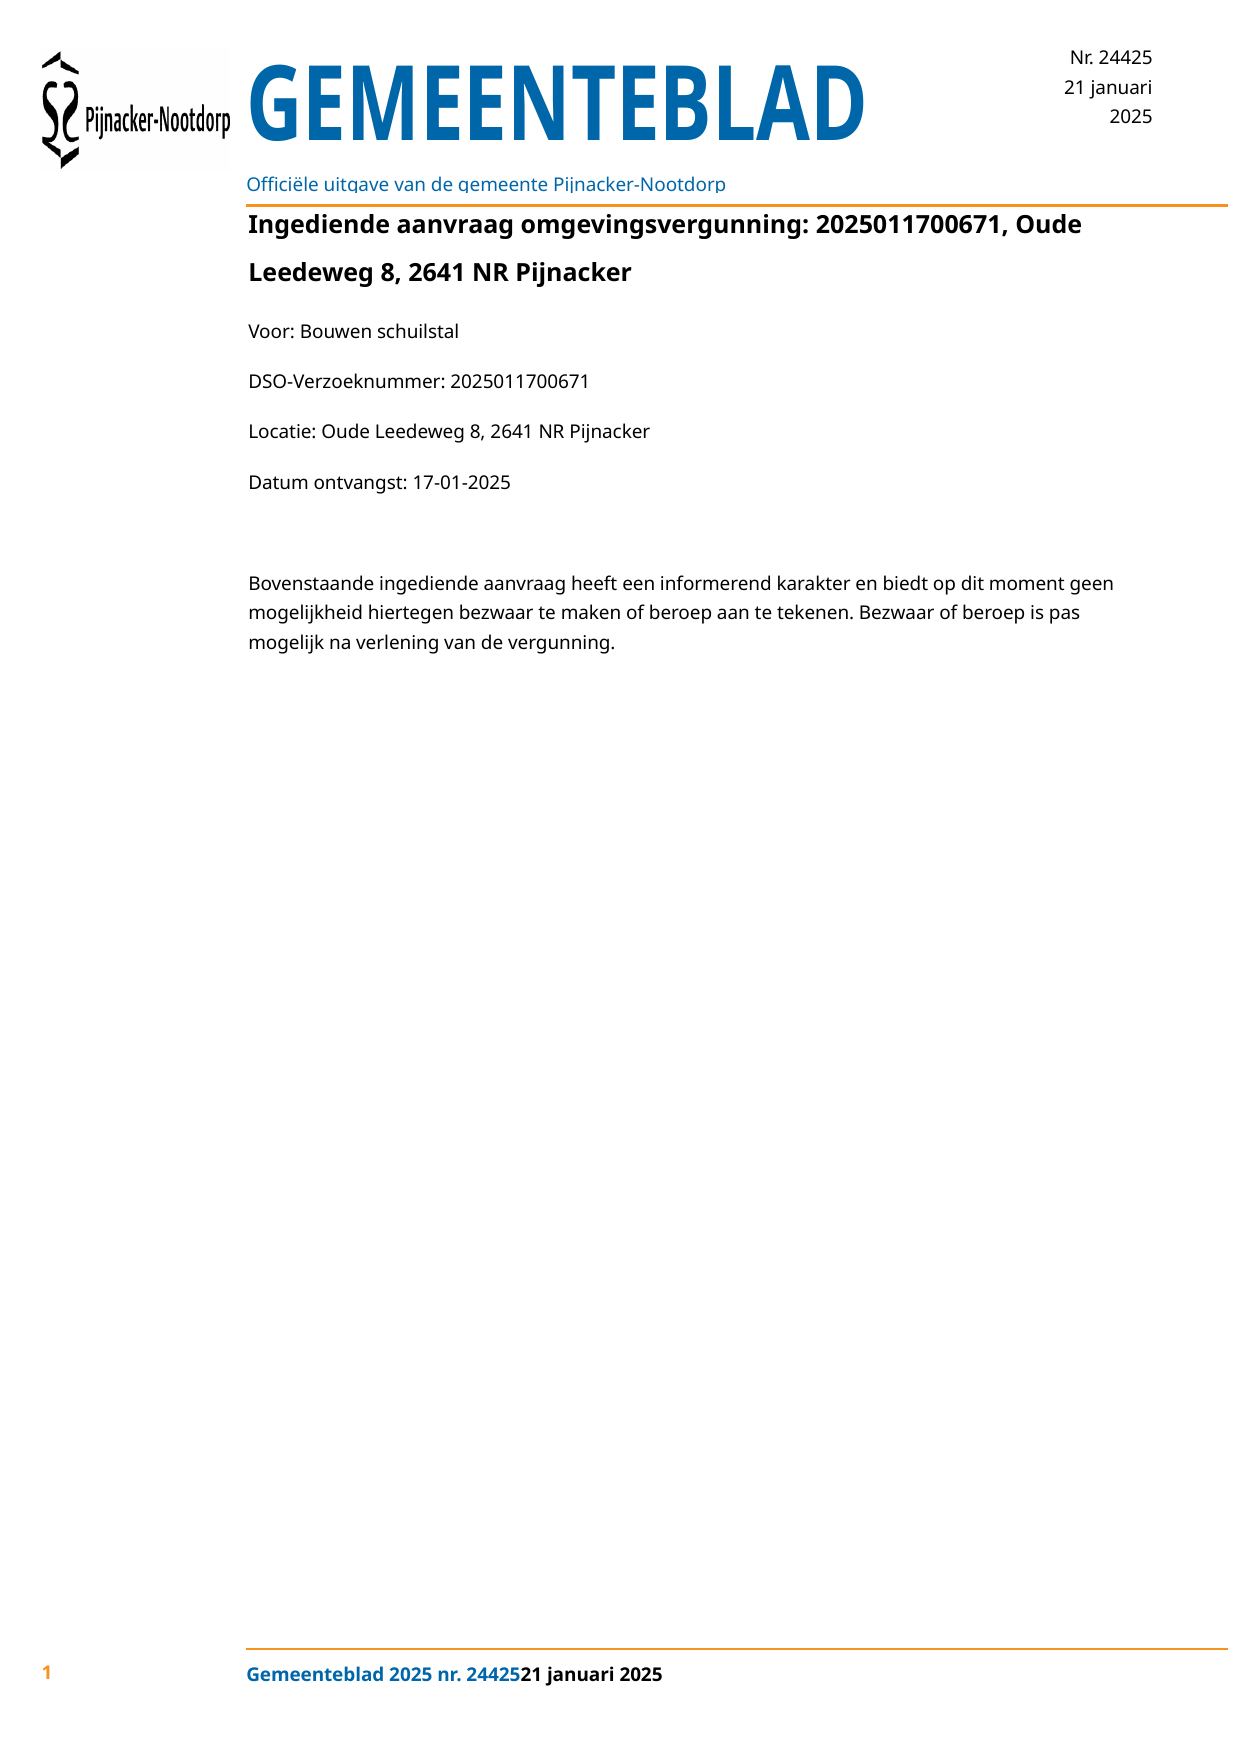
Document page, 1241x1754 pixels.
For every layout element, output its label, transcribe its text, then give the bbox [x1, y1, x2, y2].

text DSO-Verzoeknummer: 2025011700671 [248, 368, 1152, 394]
text Locatie: Oude Leedeweg 8, 2641 NR Pijnacker [248, 419, 1152, 444]
text Datum ontvangst: 17-01-2025 [248, 469, 1152, 495]
text Bovenstaande ingediende aanvraag heeft een informerend karakter en biedt op dit moment geen mogelijkheid hiertegen bezwaar te maken of beroep aan te tekenen. Bezwaar of beroep is pas mogelijk na verlening van de vergunning. [248, 570, 1152, 655]
text Voor: Bouwen schuilstal [248, 318, 1152, 344]
text Ingediende aanvraag omgevingsvergunning: 2025011700671, Oude Leedeweg 8, 2641 NR Pijnacker [248, 207, 1152, 288]
picture [41, 47, 231, 172]
